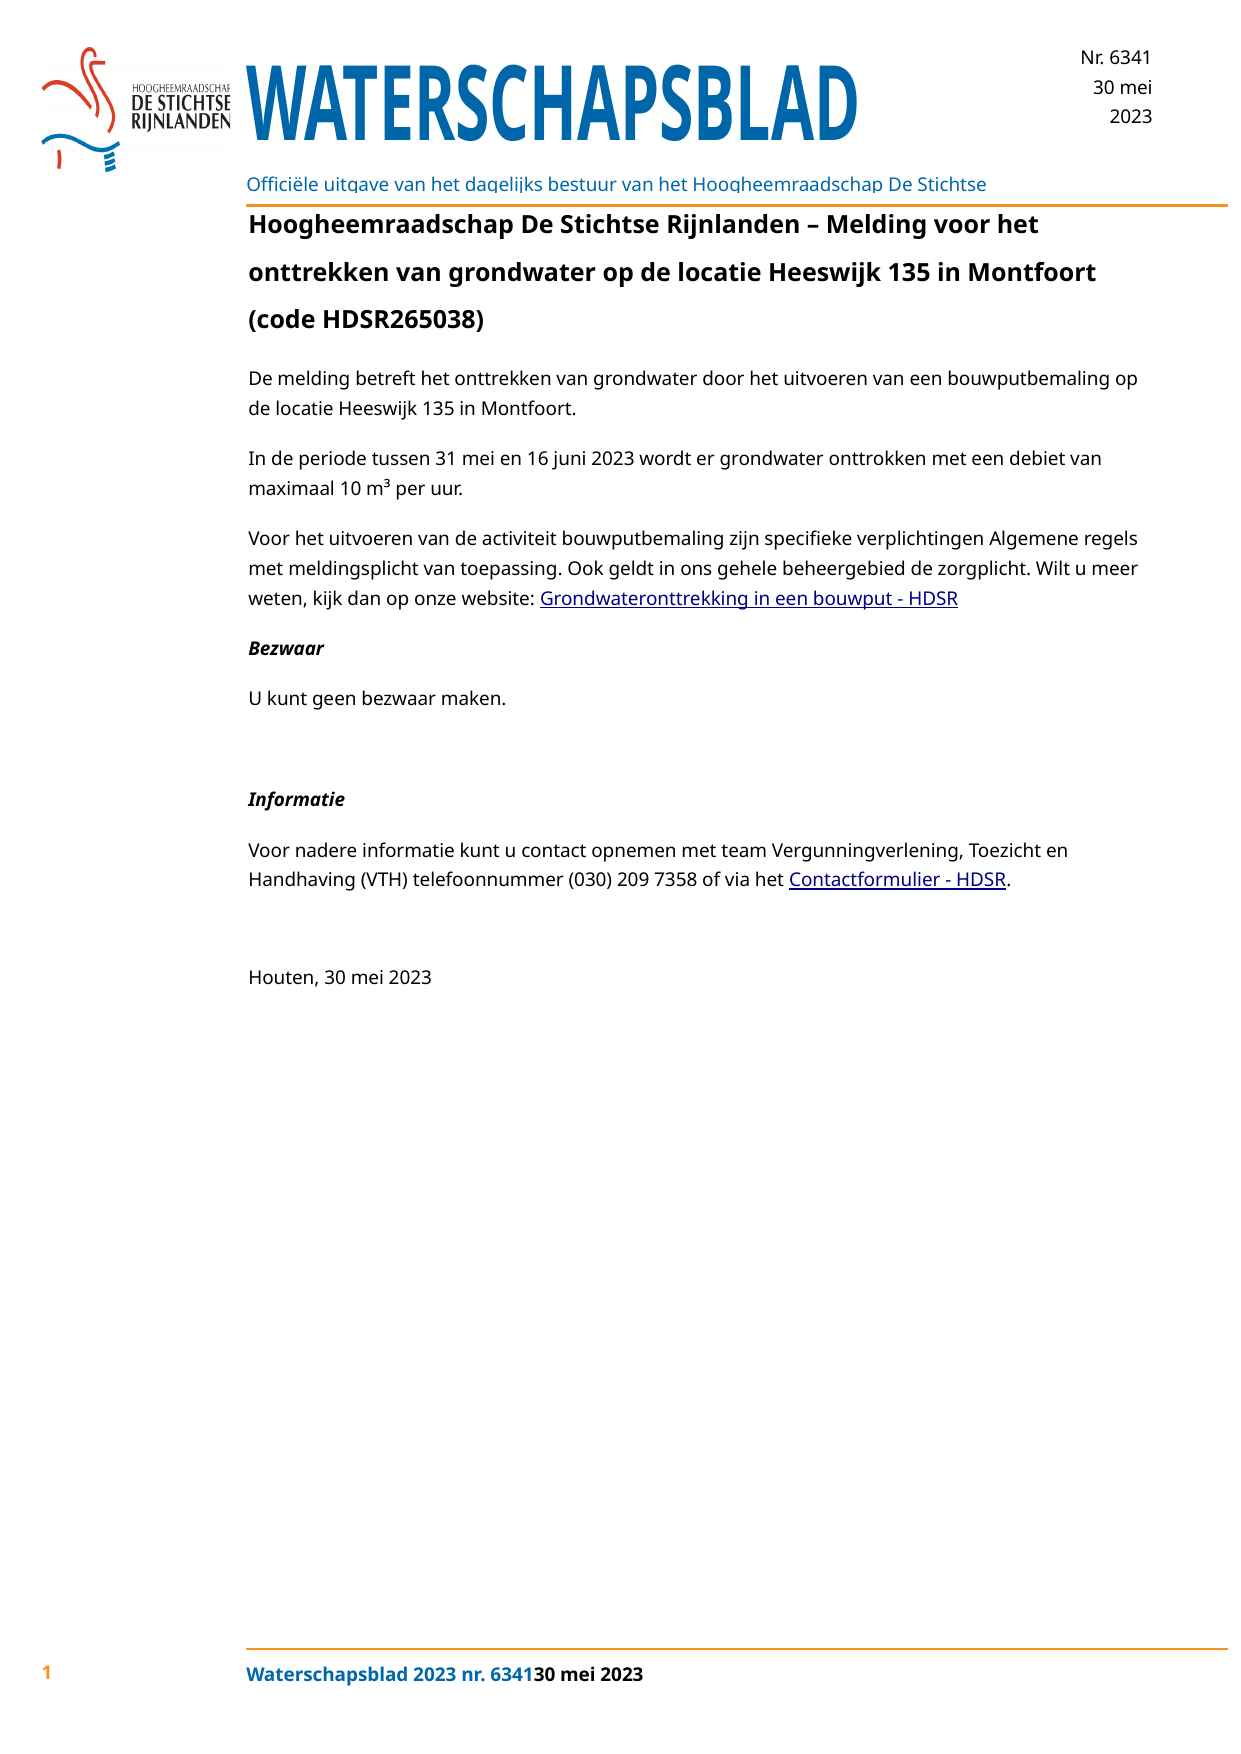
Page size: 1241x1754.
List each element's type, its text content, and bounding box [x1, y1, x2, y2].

picture [41, 47, 231, 172]
text Bezwaar [248, 635, 1152, 661]
text Voor nadere informatie kunt u contact opnemen met team Vergunningverlening, Toezicht en Handhaving (VTH) telefoonnummer (030) 209 7358 of via het Contactformulier - HDSR. [248, 837, 1152, 892]
text U kunt geen bezwaar maken. [248, 686, 1152, 711]
text Hoogheemraadschap De Stichtse Rijnlanden – Melding voor het onttrekken van grondwater op de locatie Heeswijk 135 in Montfoort (code HDSR265038) [248, 207, 1152, 336]
text In de periode tussen 31 mei en 16 juni 2023 wordt er grondwater onttrokken met een debiet van maximaal 10 m³ per uur. [248, 446, 1152, 501]
text Informatie [248, 786, 1152, 812]
text De melding betreft het onttrekken van grondwater door het uitvoeren van een bouwputbemaling op de locatie Heeswijk 135 in Montfoort. [248, 366, 1152, 421]
text Voor het uitvoeren van de activiteit bouwputbemaling zijn specifieke verplichtingen Algemene regels met meldingsplicht van toepassing. Ook geldt in ons gehele beheergebied de zorgplicht. Wilt u meer weten, kijk dan op onze website: Grondwateronttrekking in een bouwput - HDSR [248, 526, 1152, 610]
text Houten, 30 mei 2023 [248, 964, 1152, 990]
